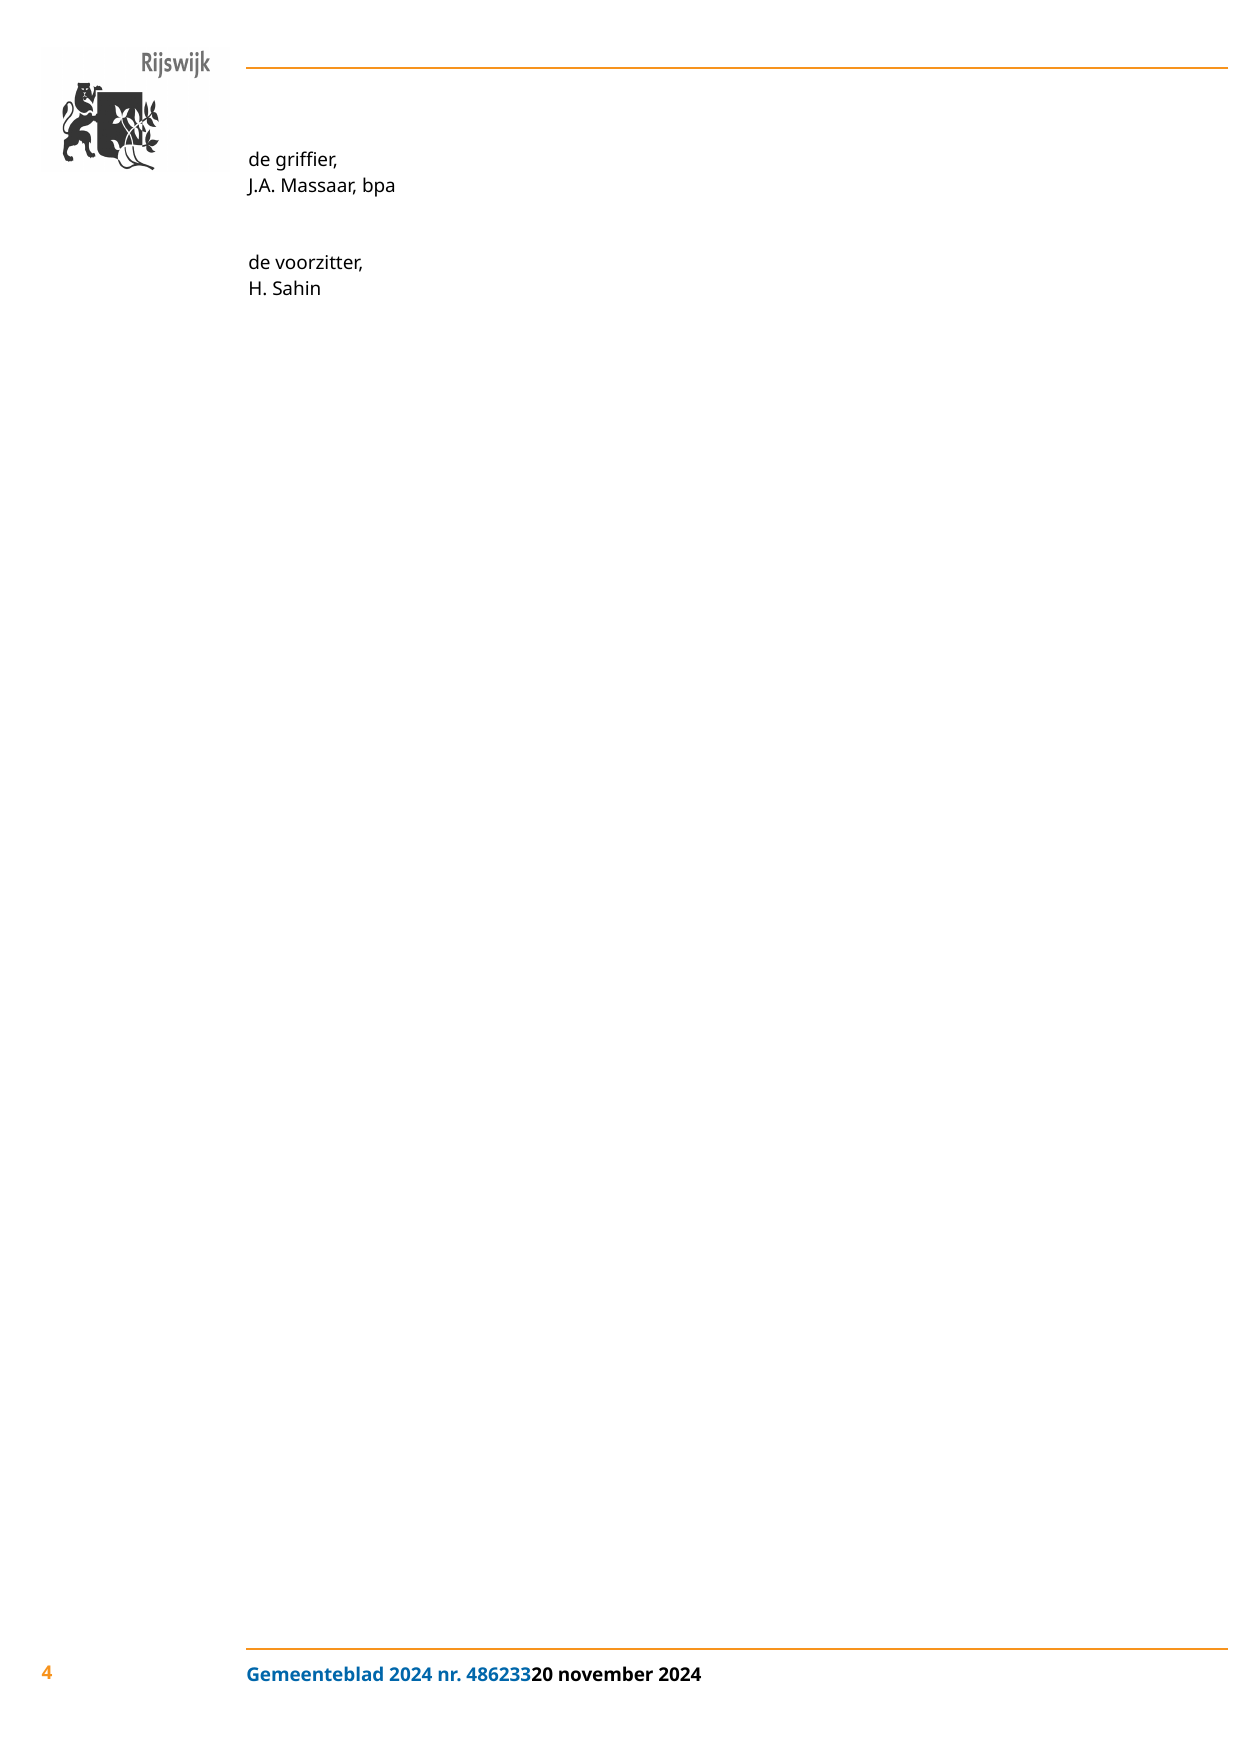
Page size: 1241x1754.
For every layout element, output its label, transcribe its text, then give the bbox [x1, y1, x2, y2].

text de griffier, [248, 146, 1152, 172]
picture [41, 47, 231, 172]
text H. Sahin [248, 275, 1152, 301]
text J.A. Massaar, bpa [248, 172, 1152, 198]
text de voorzitter, [248, 249, 1152, 275]
